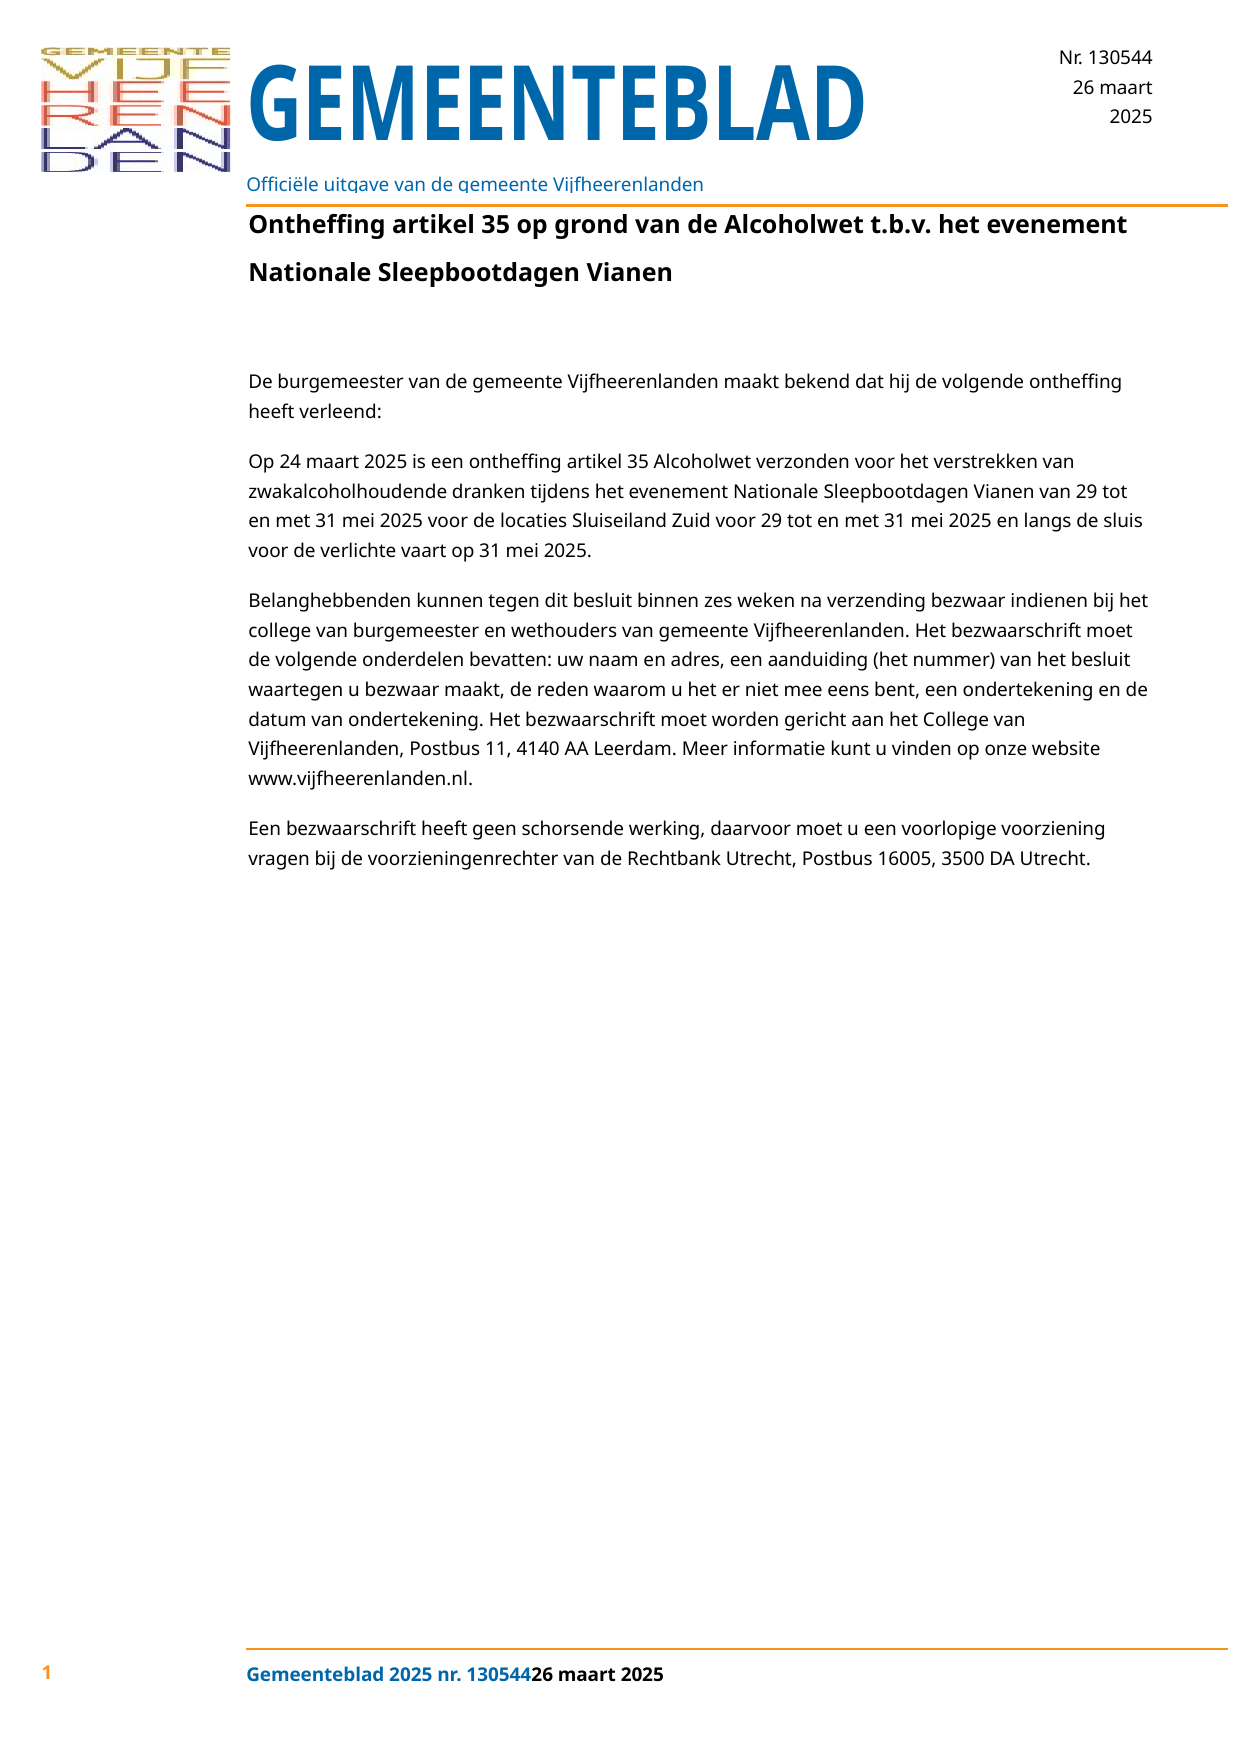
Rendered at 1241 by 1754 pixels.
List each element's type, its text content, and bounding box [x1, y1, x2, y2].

text De burgemeester van de gemeente Vijfheerenlanden maakt bekend dat hij de volgende ontheffing heeft verleend: [248, 368, 1152, 424]
text Een bezwaarschrift heeft geen schorsende werking, daarvoor moet u een voorlopige voorziening vragen bij de voorzieningenrechter van de Rechtbank Utrecht, Postbus 16005, 3500 DA Utrecht. [248, 815, 1152, 871]
text Op 24 maart 2025 is een ontheffing artikel 35 Alcoholwet verzonden voor het verstrekken van zwakalcoholhoudende dranken tijdens het evenement Nationale Sleepbootdagen Vianen van 29 tot en met 31 mei 2025 voor de locaties Sluiseiland Zuid voor 29 tot en met 31 mei 2025 en langs de sluis voor de verlichte vaart op 31 mei 2025. [248, 448, 1152, 563]
text Ontheffing artikel 35 op grond van de Alcoholwet t.b.v. het evenement Nationale Sleepbootdagen Vianen [248, 207, 1152, 288]
picture [41, 47, 231, 172]
text Belanghebbenden kunnen tegen dit besluit binnen zes weken na verzending bezwaar indienen bij het college van burgemeester en wethouders van gemeente Vijfheerenlanden. Het bezwaarschrift moet de volgende onderdelen bevatten: uw naam en adres, een aanduiding (het nummer) van het besluit waartegen u bezwaar maakt, de reden waarom u het er niet mee eens bent, een ondertekening en de datum van ondertekening. Het bezwaarschrift moet worden gericht aan het College van Vijfheerenlanden, Postbus 11, 4140 AA Leerdam. Meer informatie kunt u vinden op onze website www.vijfheerenlanden.nl. [248, 587, 1152, 791]
